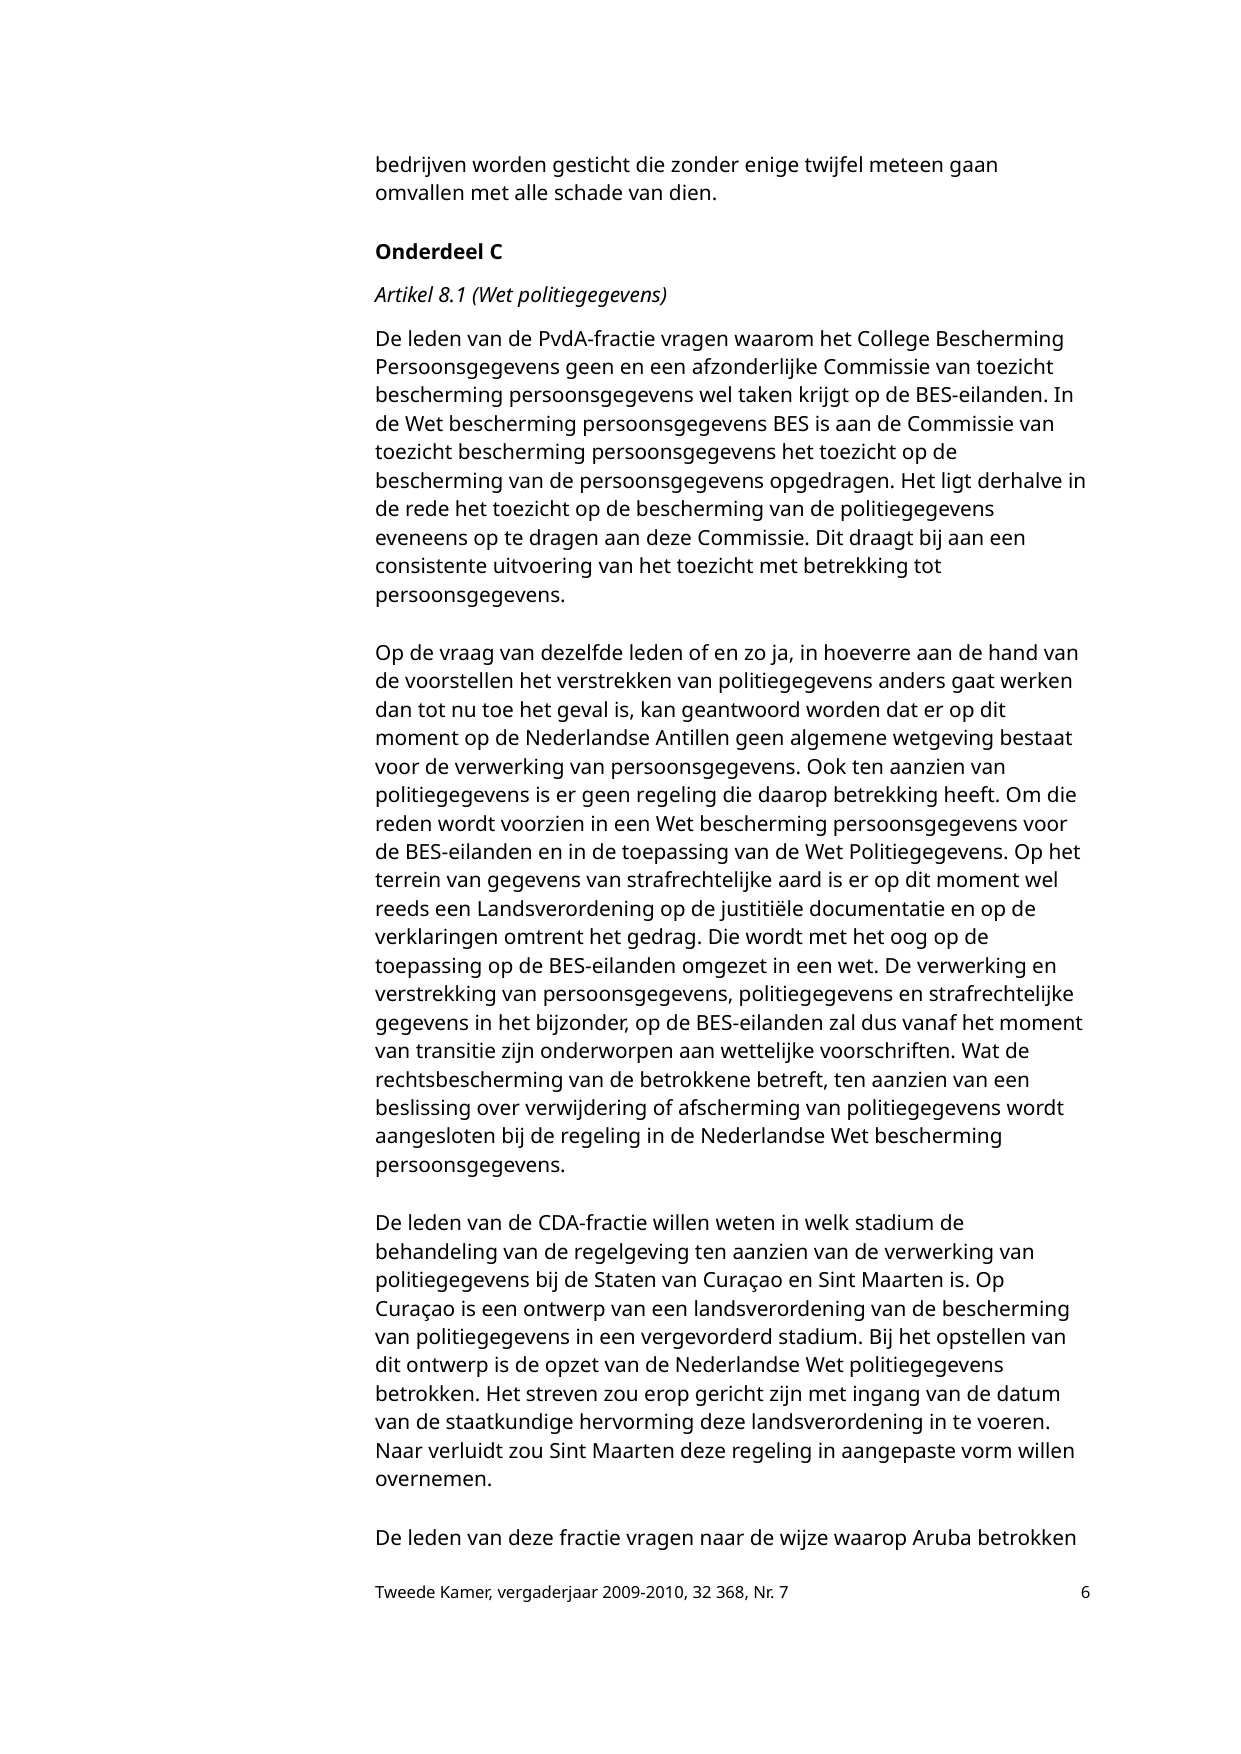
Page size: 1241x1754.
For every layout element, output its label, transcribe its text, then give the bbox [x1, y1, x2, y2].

text Onderdeel C [375, 237, 1090, 265]
text Artikel 8.1 (Wet politiegegevens) [375, 280, 1090, 309]
text bedrijven worden gesticht die zonder enige twijfel meteen gaan omvallen met alle schade van dien. [375, 150, 1090, 207]
text De leden van de PvdA-fractie vragen waarom het College Bescherming Persoonsgegevens geen en een afzonderlijke Commissie van toezicht bescherming persoonsgegevens wel taken krijgt op de BES-eilanden. In de Wet bescherming persoonsgegevens BES is aan de Commissie van toezicht bescherming persoonsgegevens het toezicht op de bescherming van de persoonsgegevens opgedragen. Het ligt derhalve in de rede het toezicht op de bescherming van de politiegegevens eveneens op te dragen aan deze Commissie. Dit draagt bij aan een consistente uitvoering van het toezicht met betrekking tot persoonsgegevens. [375, 324, 1090, 608]
text De leden van de CDA-fractie willen weten in welk stadium de behandeling van de regelgeving ten aanzien van de verwerking van politiegegevens bij de Staten van Curaçao en Sint Maarten is. Op Curaçao is een ontwerp van een landsverordening van de bescherming van politiegegevens in een vergevorderd stadium. Bij het opstellen van dit ontwerp is de opzet van de Nederlandse Wet politiegegevens betrokken. Het streven zou erop gericht zijn met ingang van de datum van de staatkundige hervorming deze landsverordening in te voeren. Naar verluidt zou Sint Maarten deze regeling in aangepaste vorm willen overnemen. [375, 1208, 1090, 1493]
text Op de vraag van dezelfde leden of en zo ja, in hoeverre aan de hand van de voorstellen het verstrekken van politiegegevens anders gaat werken dan tot nu toe het geval is, kan geantwoord worden dat er op dit moment op de Nederlandse Antillen geen algemene wetgeving bestaat voor de verwerking van persoonsgegevens. Ook ten aanzien van politiegegevens is er geen regeling die daarop betrekking heeft. Om die reden wordt voorzien in een Wet bescherming persoonsgegevens voor de BES-eilanden en in de toepassing van de Wet Politiegegevens. Op het terrein van gegevens van strafrechtelijke aard is er op dit moment wel reeds een Landsverordening op de justitiële documentatie en op de verklaringen omtrent het gedrag. Die wordt met het oog op de toepassing op de BES-eilanden omgezet in een wet. De verwerking en verstrekking van persoonsgegevens, politiegegevens en strafrechtelijke gegevens in het bijzonder, op de BES-eilanden zal dus vanaf het moment van transitie zijn onderworpen aan wettelijke voorschriften. Wat de rechtsbescherming van de betrokkene betreft, ten aanzien van een beslissing over verwijdering of afscherming van politiegegevens wordt aangesloten bij de regeling in de Nederlandse Wet bescherming persoonsgegevens. [375, 638, 1090, 1178]
text De leden van deze fractie vragen naar de wijze waarop Aruba betrokken [375, 1523, 1090, 1551]
